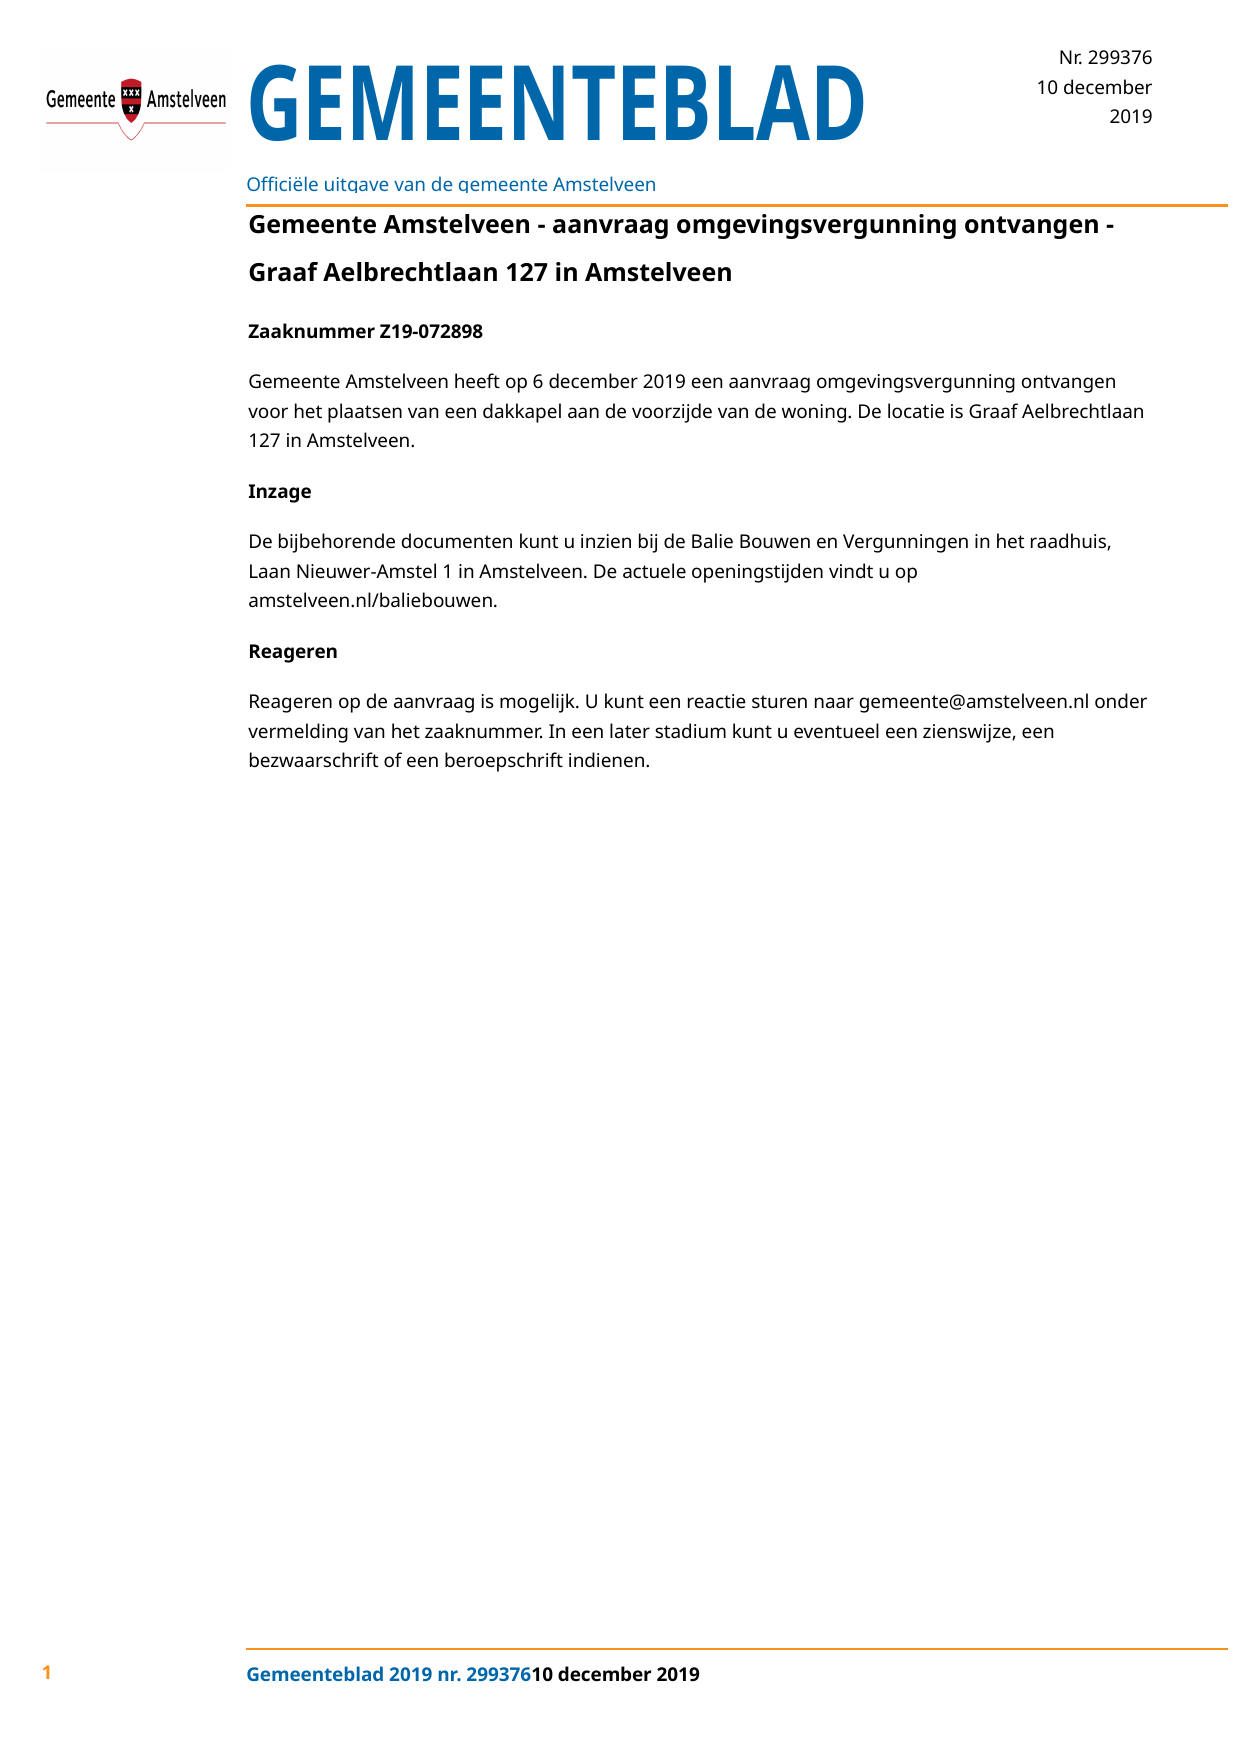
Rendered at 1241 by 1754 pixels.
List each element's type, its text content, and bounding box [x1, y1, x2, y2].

text De bijbehorende documenten kunt u inzien bij de Balie Bouwen en Vergunningen in het raadhuis, Laan Nieuwer-Amstel 1 in Amstelveen. De actuele openingstijden vindt u op amstelveen.nl/baliebouwen. [248, 528, 1152, 613]
text Reageren op de aanvraag is mogelijk. U kunt een reactie sturen naar gemeente@amstelveen.nl onder vermelding van het zaaknummer. In een later stadium kunt u eventueel een zienswijze, een bezwaarschrift of een beroepschrift indienen. [248, 688, 1152, 773]
text Gemeente Amstelveen - aanvraag omgevingsvergunning ontvangen - Graaf Aelbrechtlaan 127 in Amstelveen [248, 207, 1152, 288]
picture [41, 47, 231, 172]
text Gemeente Amstelveen heeft op 6 december 2019 een aanvraag omgevingsvergunning ontvangen voor het plaatsen van een dakkapel aan de voorzijde van de woning. De locatie is Graaf Aelbrechtlaan 127 in Amstelveen. [248, 368, 1152, 453]
text Zaaknummer Z19-072898 [248, 318, 1152, 344]
text Reageren [248, 638, 1152, 664]
text Inzage [248, 478, 1152, 504]
